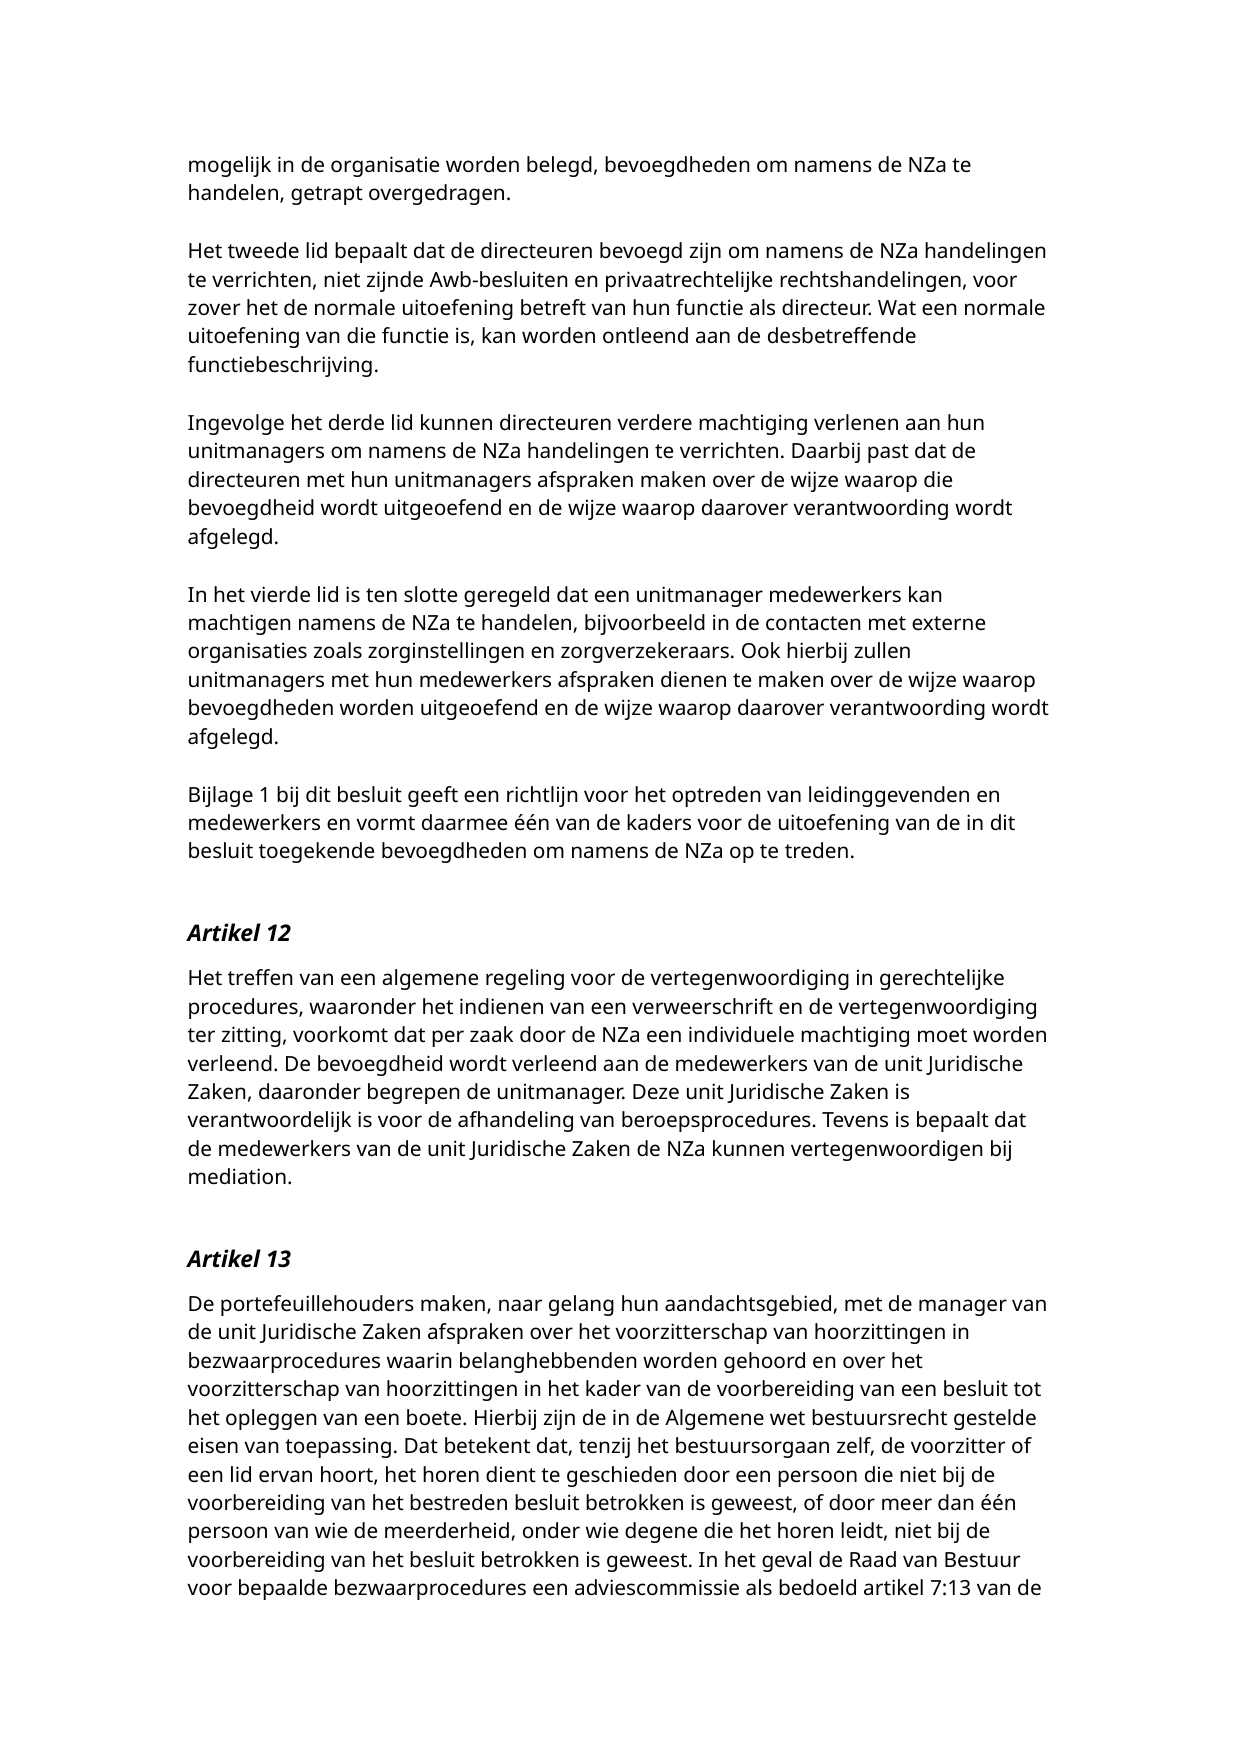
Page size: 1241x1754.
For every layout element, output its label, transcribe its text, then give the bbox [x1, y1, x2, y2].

text Ingevolge het derde lid kunnen directeuren verdere machtiging verlenen aan hun unitmanagers om namens de NZa handelingen te verrichten. Daarbij past dat de directeuren met hun unitmanagers afspraken maken over de wijze waarop die bevoegdheid wordt uitgeoefend en de wijze waarop daarover verantwoording wordt afgelegd. [187, 408, 1053, 550]
text Bijlage 1 bij dit besluit geeft een richtlijn voor het optreden van leidinggevenden en medewerkers en vormt daarmee één van de kaders voor de uitoefening van de in dit besluit toegekende bevoegdheden om namens de NZa op te treden. [187, 780, 1053, 865]
subtitle Artikel 12 [187, 917, 1053, 948]
text mogelijk in de organisatie worden belegd, bevoegdheden om namens de NZa te handelen, getrapt overgedragen. [187, 150, 1053, 207]
text De portefeuillehouders maken, naar gelang hun aandachtsgebied, met de manager van de unit Juridische Zaken afspraken over het voorzitterschap van hoorzittingen in bezwaarprocedures waarin belanghebbenden worden gehoord en over het voorzitterschap van hoorzittingen in het kader van de voorbereiding van een besluit tot het opleggen van een boete. Hierbij zijn de in de Algemene wet bestuursrecht gestelde eisen van toepassing. Dat betekent dat, tenzij het bestuursorgaan zelf, de voorzitter of een lid ervan hoort, het horen dient te geschieden door een persoon die niet bij de voorbereiding van het bestreden besluit betrokken is geweest, of door meer dan één persoon van wie de meerderheid, onder wie degene die het horen leidt, niet bij de voorbereiding van het besluit betrokken is geweest. In het geval de Raad van Bestuur voor bepaalde bezwaarprocedures een adviescommissie als bedoeld artikel 7:13 van de [187, 1289, 1053, 1602]
text Het tweede lid bepaalt dat de directeuren bevoegd zijn om namens de NZa handelingen te verrichten, niet zijnde Awb-besluiten en privaatrechtelijke rechtshandelingen, voor zover het de normale uitoefening betreft van hun functie als directeur. Wat een normale uitoefening van die functie is, kan worden ontleend aan de desbetreffende functiebeschrijving. [187, 236, 1053, 378]
text In het vierde lid is ten slotte geregeld dat een unitmanager medewerkers kan machtigen namens de NZa te handelen, bijvoorbeeld in de contacten met externe organisaties zoals zorginstellingen en zorgverzekeraars. Ook hierbij zullen unitmanagers met hun medewerkers afspraken dienen te maken over de wijze waarop bevoegdheden worden uitgeoefend en de wijze waarop daarover verantwoording wordt afgelegd. [187, 580, 1053, 750]
text Het treffen van een algemene regeling voor de vertegenwoordiging in gerechtelijke procedures, waaronder het indienen van een verweerschrift en de vertegenwoordiging ter zitting, voorkomt dat per zaak door de NZa een individuele machtiging moet worden verleend. De bevoegdheid wordt verleend aan de medewerkers van de unit Juridische Zaken, daaronder begrepen de unitmanager. Deze unit Juridische Zaken is verantwoordelijk is voor de afhandeling van beroepsprocedures. Tevens is bepaalt dat de medewerkers van de unit Juridische Zaken de NZa kunnen vertegenwoordigen bij mediation. [187, 963, 1053, 1191]
subtitle Artikel 13 [187, 1243, 1053, 1274]
